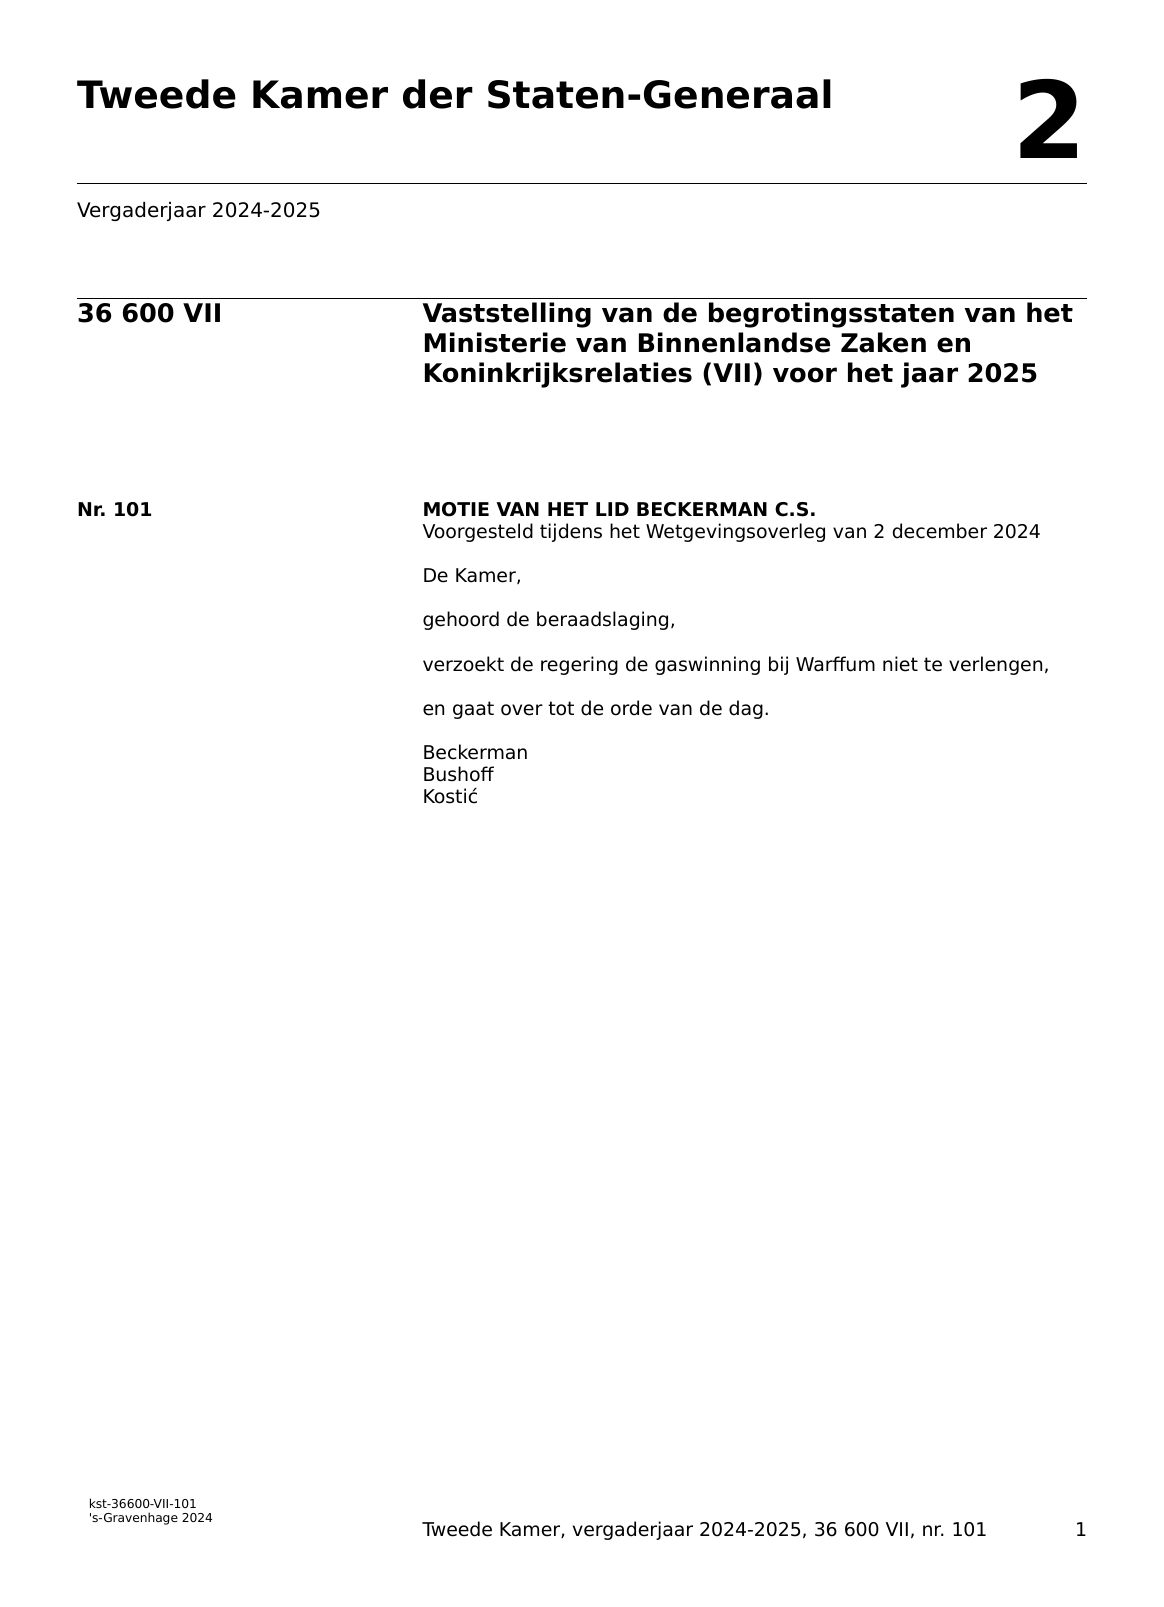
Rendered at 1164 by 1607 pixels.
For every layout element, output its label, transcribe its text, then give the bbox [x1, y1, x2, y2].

table_header 2 [886, 59, 1087, 183]
text Beckerman [422, 742, 1087, 764]
text Bushoff [422, 764, 1087, 786]
text Voorgesteld tijdens het Wetgevingsoverleg van 2 december 2024 [422, 521, 1087, 543]
text 's-Gravenhage 2024 [88, 1511, 323, 1525]
text verzoekt de regering de gaswinning bij Warffum niet te verlengen, [422, 653, 1087, 676]
subtitle Nr. 101 MOTIE VAN HET LID BECKERMAN C.S. [77, 499, 1087, 521]
text kst-36600-VII-101 [88, 1497, 323, 1511]
table_header Tweede Kamer der Staten-Generaal [77, 59, 886, 183]
text gehoord de beraadslaging, [422, 609, 1087, 631]
text De Kamer, [422, 565, 1087, 587]
table_cell Vergaderjaar 2024-2025 [77, 184, 1087, 298]
text Kostić [422, 786, 1087, 808]
text en gaat over tot de orde van de dag. [422, 698, 1087, 720]
subtitle 36 600 VII Vaststelling van de begrotingsstaten van het Ministerie van Binnenlandse Zaken en Koninkrijksrelaties (VII) voor het jaar 2025 [77, 299, 1087, 388]
